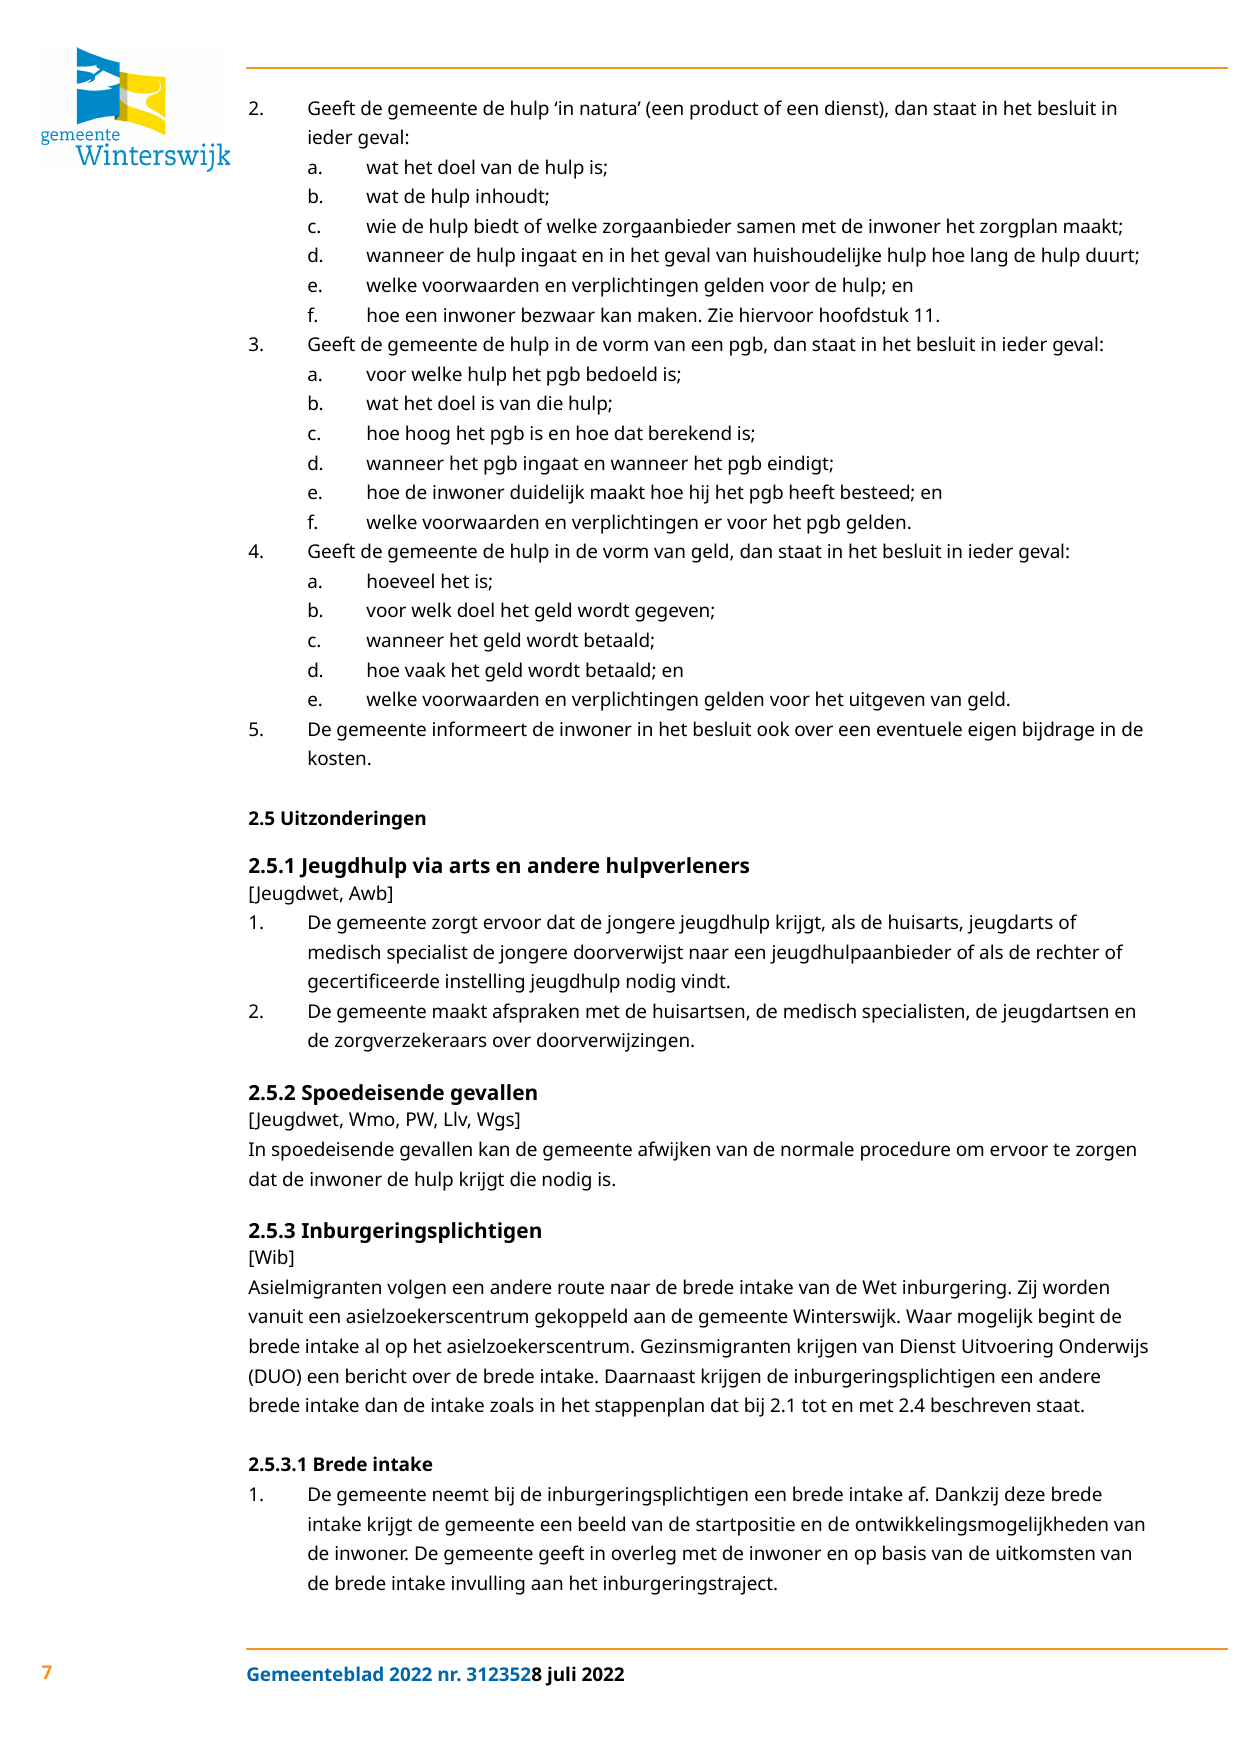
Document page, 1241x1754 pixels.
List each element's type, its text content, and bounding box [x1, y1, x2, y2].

list Geeft de gemeente de hulp ‘in natura’ (een product of een dienst), dan staat in het besluit in ieder geval: [248, 95, 1152, 150]
list De gemeente informeert de inwoner in het besluit ook over een eventuele eigen bijdrage in de kosten. [248, 716, 1152, 771]
picture [41, 47, 231, 172]
list De gemeente zorgt ervoor dat de jongere jeugdhulp krijgt, als de huisarts, jeugdarts of medisch specialist de jongere doorverwijst naar een jeugdhulpaanbieder of als de rechter of gecertificeerde instelling jeugdhulp nodig vindt. [248, 909, 1152, 994]
list De gemeente maakt afspraken met de huisartsen, de medisch specialisten, de jeugdartsen en de zorgverzekeraars over doorverwijzingen. [248, 998, 1152, 1053]
list Geeft de gemeente de hulp in de vorm van een pgb, dan staat in het besluit in ieder geval: [248, 331, 1152, 357]
list welke voorwaarden en verplichtingen er voor het pgb gelden. [307, 509, 1152, 535]
list wat de hulp inhoudt; [307, 183, 1152, 209]
list hoe vaak het geld wordt betaald; en [307, 657, 1152, 683]
text 2.5.1 Jeugdhulp via arts en andere hulpverleners [248, 851, 1152, 880]
list wanneer het geld wordt betaald; [307, 627, 1152, 653]
list wat het doel is van die hulp; [307, 391, 1152, 416]
list welke voorwaarden en verplichtingen gelden voor de hulp; en [307, 272, 1152, 298]
text 2.5.3 Inburgeringsplichtigen [248, 1216, 1152, 1244]
text 2.5.3.1 Brede intake [248, 1452, 1152, 1477]
list wanneer het pgb ingaat en wanneer het pgb eindigt; [307, 450, 1152, 476]
text 2.5 Uitzonderingen [248, 805, 1152, 831]
picture [225, 153, 231, 162]
text [Wib] [248, 1244, 1152, 1270]
list hoeveel het is; [307, 568, 1152, 594]
text [Jeugdwet, Wmo, PW, Llv, Wgs] [248, 1107, 1152, 1132]
list hoe een inwoner bezwaar kan maken. Zie hiervoor hoofdstuk 11. [307, 302, 1152, 328]
list hoe de inwoner duidelijk maakt hoe hij het pgb heeft besteed; en [307, 479, 1152, 505]
list Geeft de gemeente de hulp in de vorm van geld, dan staat in het besluit in ieder geval: [248, 538, 1152, 564]
text 2.5.2 Spoedeisende gevallen [248, 1078, 1152, 1107]
list welke voorwaarden en verplichtingen gelden voor het uitgeven van geld. [307, 686, 1152, 712]
list hoe hoog het pgb is en hoe dat berekend is; [307, 420, 1152, 446]
text Asielmigranten volgen een andere route naar de brede intake van de Wet inburgering. Zij worden vanuit een asielzoekerscentrum gekoppeld aan de gemeente Winterswijk. Waar mogelijk begint de brede intake al op het asielzoekerscentrum. Gezinsmigranten krijgen van Dienst Uitvoering Onderwijs (DUO) een bericht over de brede intake. Daarnaast krijgen de inburgeringsplichtigen een andere brede intake dan de intake zoals in het stappenplan dat bij 2.1 tot en met 2.4 beschreven staat. [248, 1274, 1152, 1418]
list De gemeente neemt bij de inburgeringsplichtigen een brede intake af. Dankzij deze brede intake krijgt de gemeente een beeld van de startpositie en de ontwikkelingsmogelijkheden van de inwoner. De gemeente geeft in overleg met de inwoner en op basis van de uitkomsten van de brede intake invulling aan het inburgeringstraject. [248, 1481, 1152, 1596]
list wanneer de hulp ingaat en in het geval van huishoudelijke hulp hoe lang de hulp duurt; [307, 243, 1152, 268]
text [Jeugdwet, Awb] [248, 880, 1152, 906]
list wat het doel van de hulp is; [307, 154, 1152, 180]
list voor welk doel het geld wordt gegeven; [307, 598, 1152, 623]
list voor welke hulp het pgb bedoeld is; [307, 361, 1152, 387]
list wie de hulp biedt of welke zorgaanbieder samen met de inwoner het zorgplan maakt; [307, 213, 1152, 239]
text In spoedeisende gevallen kan de gemeente afwijken van de normale procedure om ervoor te zorgen dat de inwoner de hulp krijgt die nodig is. [248, 1136, 1152, 1191]
